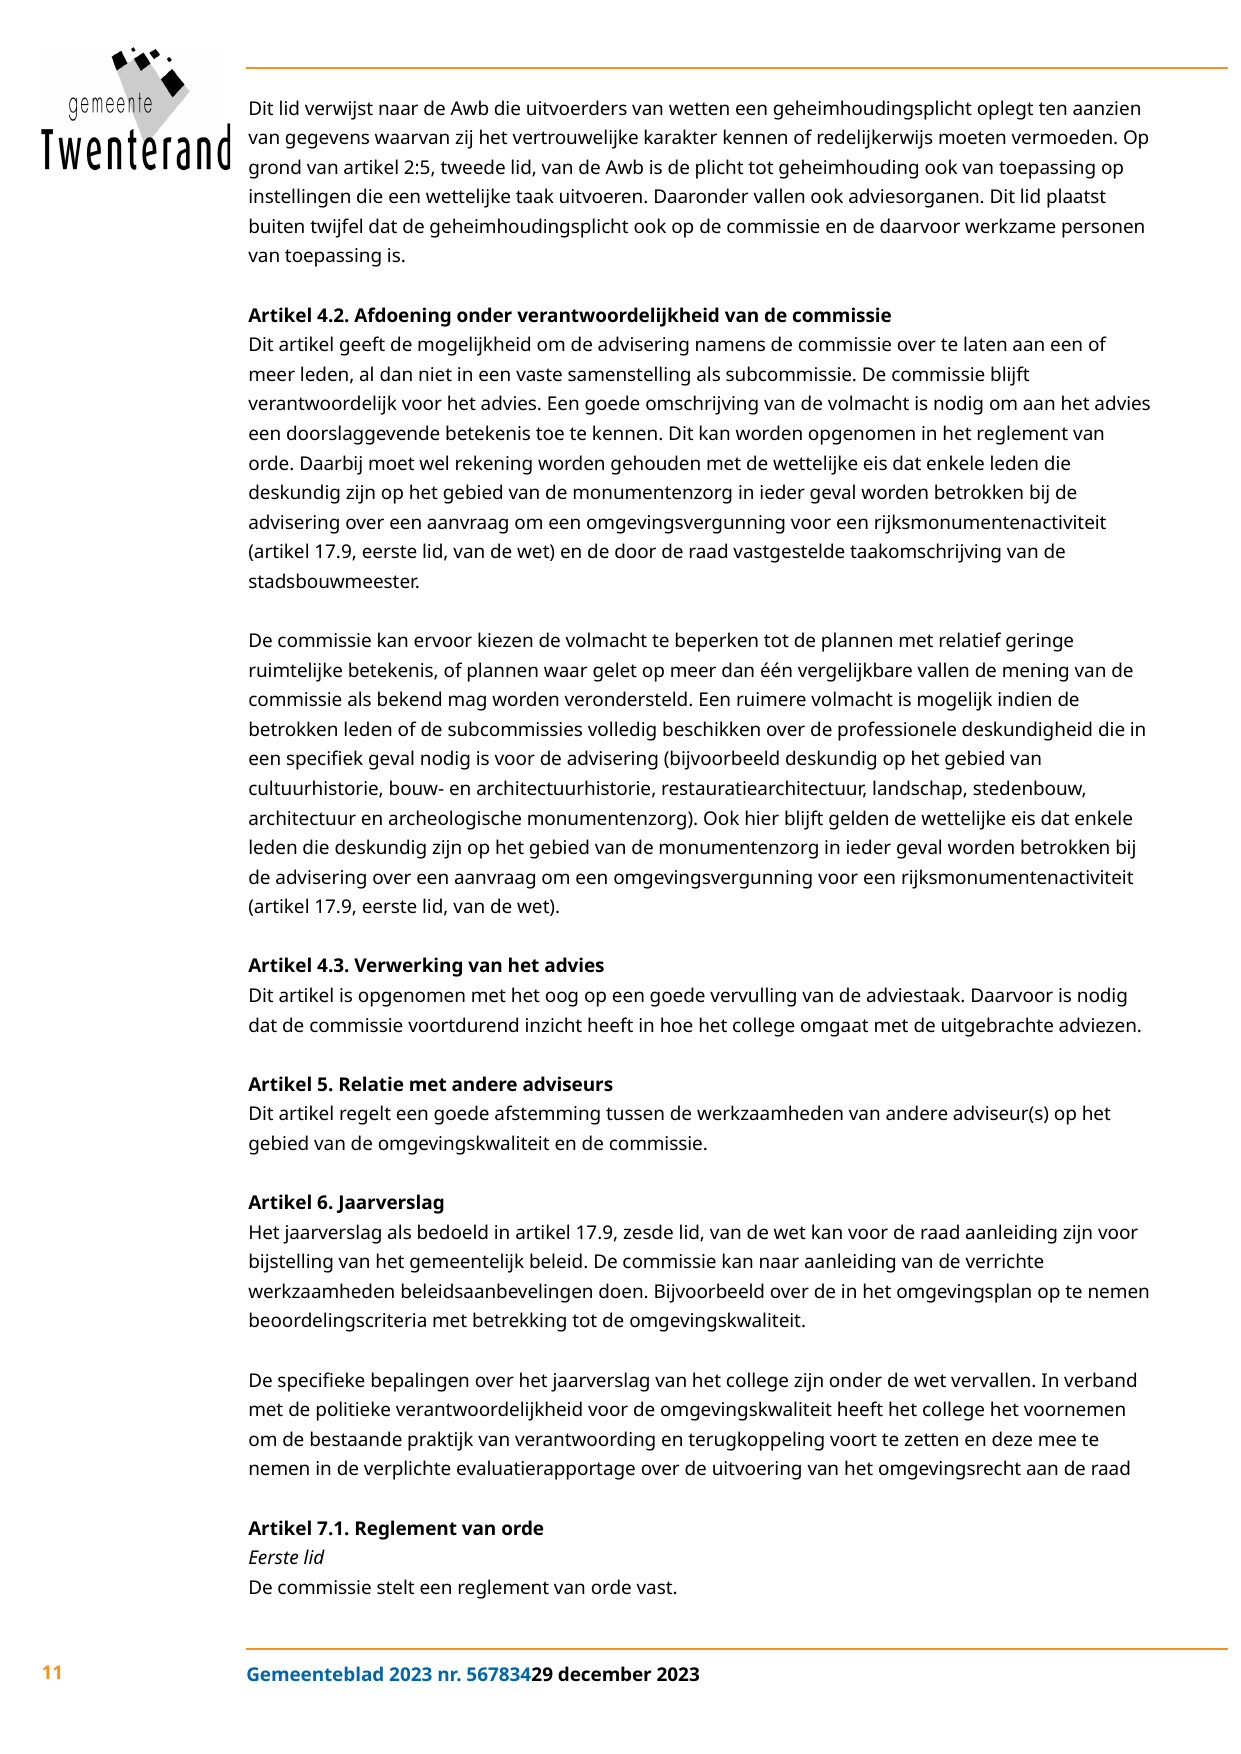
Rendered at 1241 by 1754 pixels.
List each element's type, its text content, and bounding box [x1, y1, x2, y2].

text Artikel 4.3. Verwerking van het advies [248, 953, 1152, 978]
text Eerste lid [248, 1544, 1152, 1570]
text Dit artikel geeft de mogelijkheid om de advisering namens de commissie over te laten aan een of meer leden, al dan niet in een vaste samenstelling als subcommissie. De commissie blijft verantwoordelijk voor het advies. Een goede omschrijving van de volmacht is nodig om aan het advies een doorslaggevende betekenis toe te kennen. Dit kan worden opgenomen in het reglement van orde. Daarbij moet wel rekening worden gehouden met de wettelijke eis dat enkele leden die deskundig zijn op het gebied van de monumentenzorg in ieder geval worden betrokken bij de advisering over een aanvraag om een omgevingsvergunning voor een rijksmonumentenactiviteit (artikel 17.9, eerste lid, van de wet) en de door de raad vastgestelde taakomschrijving van de stadsbouwmeester. [248, 331, 1152, 594]
text Artikel 6. Jaarverslag [248, 1189, 1152, 1215]
text De specifieke bepalingen over het jaarverslag van het college zijn onder de wet vervallen. In verband met de politieke verantwoordelijkheid voor de omgevingskwaliteit heeft het college het voornemen om de bestaande praktijk van verantwoording en terugkoppeling voort te zetten en deze mee te nemen in de verplichte evaluatierapportage over de uitvoering van het omgevingsrecht aan de raad [248, 1367, 1152, 1481]
text Artikel 4.2. Afdoening onder verantwoordelijkheid van de commissie [248, 302, 1152, 328]
text Artikel 7.1. Reglement van orde [248, 1515, 1152, 1541]
picture [41, 47, 231, 172]
text Dit lid verwijst naar de Awb die uitvoerders van wetten een geheimhoudingsplicht oplegt ten aanzien van gegevens waarvan zij het vertrouwelijke karakter kennen of redelijkerwijs moeten vermoeden. Op grond van artikel 2:5, tweede lid, van de Awb is de plicht tot geheimhouding ook van toepassing op instellingen die een wettelijke taak uitvoeren. Daaronder vallen ook adviesorganen. Dit lid plaatst buiten twijfel dat de geheimhoudingsplicht ook op de commissie en de daarvoor werkzame personen van toepassing is. [248, 95, 1152, 268]
text Artikel 5. Relatie met andere adviseurs [248, 1071, 1152, 1097]
text Dit artikel is opgenomen met het oog op een goede vervulling van de adviestaak. Daarvoor is nodig dat de commissie voortdurend inzicht heeft in hoe het college omgaat met de uitgebrachte adviezen. [248, 982, 1152, 1038]
text De commissie stelt een reglement van orde vast. [248, 1574, 1152, 1600]
text Dit artikel regelt een goede afstemming tussen de werkzaamheden van andere adviseur(s) op het gebied van de omgevingskwaliteit en de commissie. [248, 1101, 1152, 1156]
text Het jaarverslag als bedoeld in artikel 17.9, zesde lid, van de wet kan voor de raad aanleiding zijn voor bijstelling van het gemeentelijk beleid. De commissie kan naar aanleiding van de verrichte werkzaamheden beleidsaanbevelingen doen. Bijvoorbeeld over de in het omgevingsplan op te nemen beoordelingscriteria met betrekking tot de omgevingskwaliteit. [248, 1219, 1152, 1333]
text De commissie kan ervoor kiezen de volmacht te beperken tot de plannen met relatief geringe ruimtelijke betekenis, of plannen waar gelet op meer dan één vergelijkbare vallen de mening van de commissie als bekend mag worden verondersteld. Een ruimere volmacht is mogelijk indien de betrokken leden of de subcommissies volledig beschikken over de professionele deskundigheid die in een specifiek geval nodig is voor de advisering (bijvoorbeeld deskundig op het gebied van cultuurhistorie, bouw- en architectuurhistorie, restauratiearchitectuur, landschap, stedenbouw, architectuur en archeologische monumentenzorg). Ook hier blijft gelden de wettelijke eis dat enkele leden die deskundig zijn op het gebied van de monumentenzorg in ieder geval worden betrokken bij de advisering over een aanvraag om een omgevingsvergunning voor een rijksmonumentenactiviteit (artikel 17.9, eerste lid, van de wet). [248, 627, 1152, 919]
